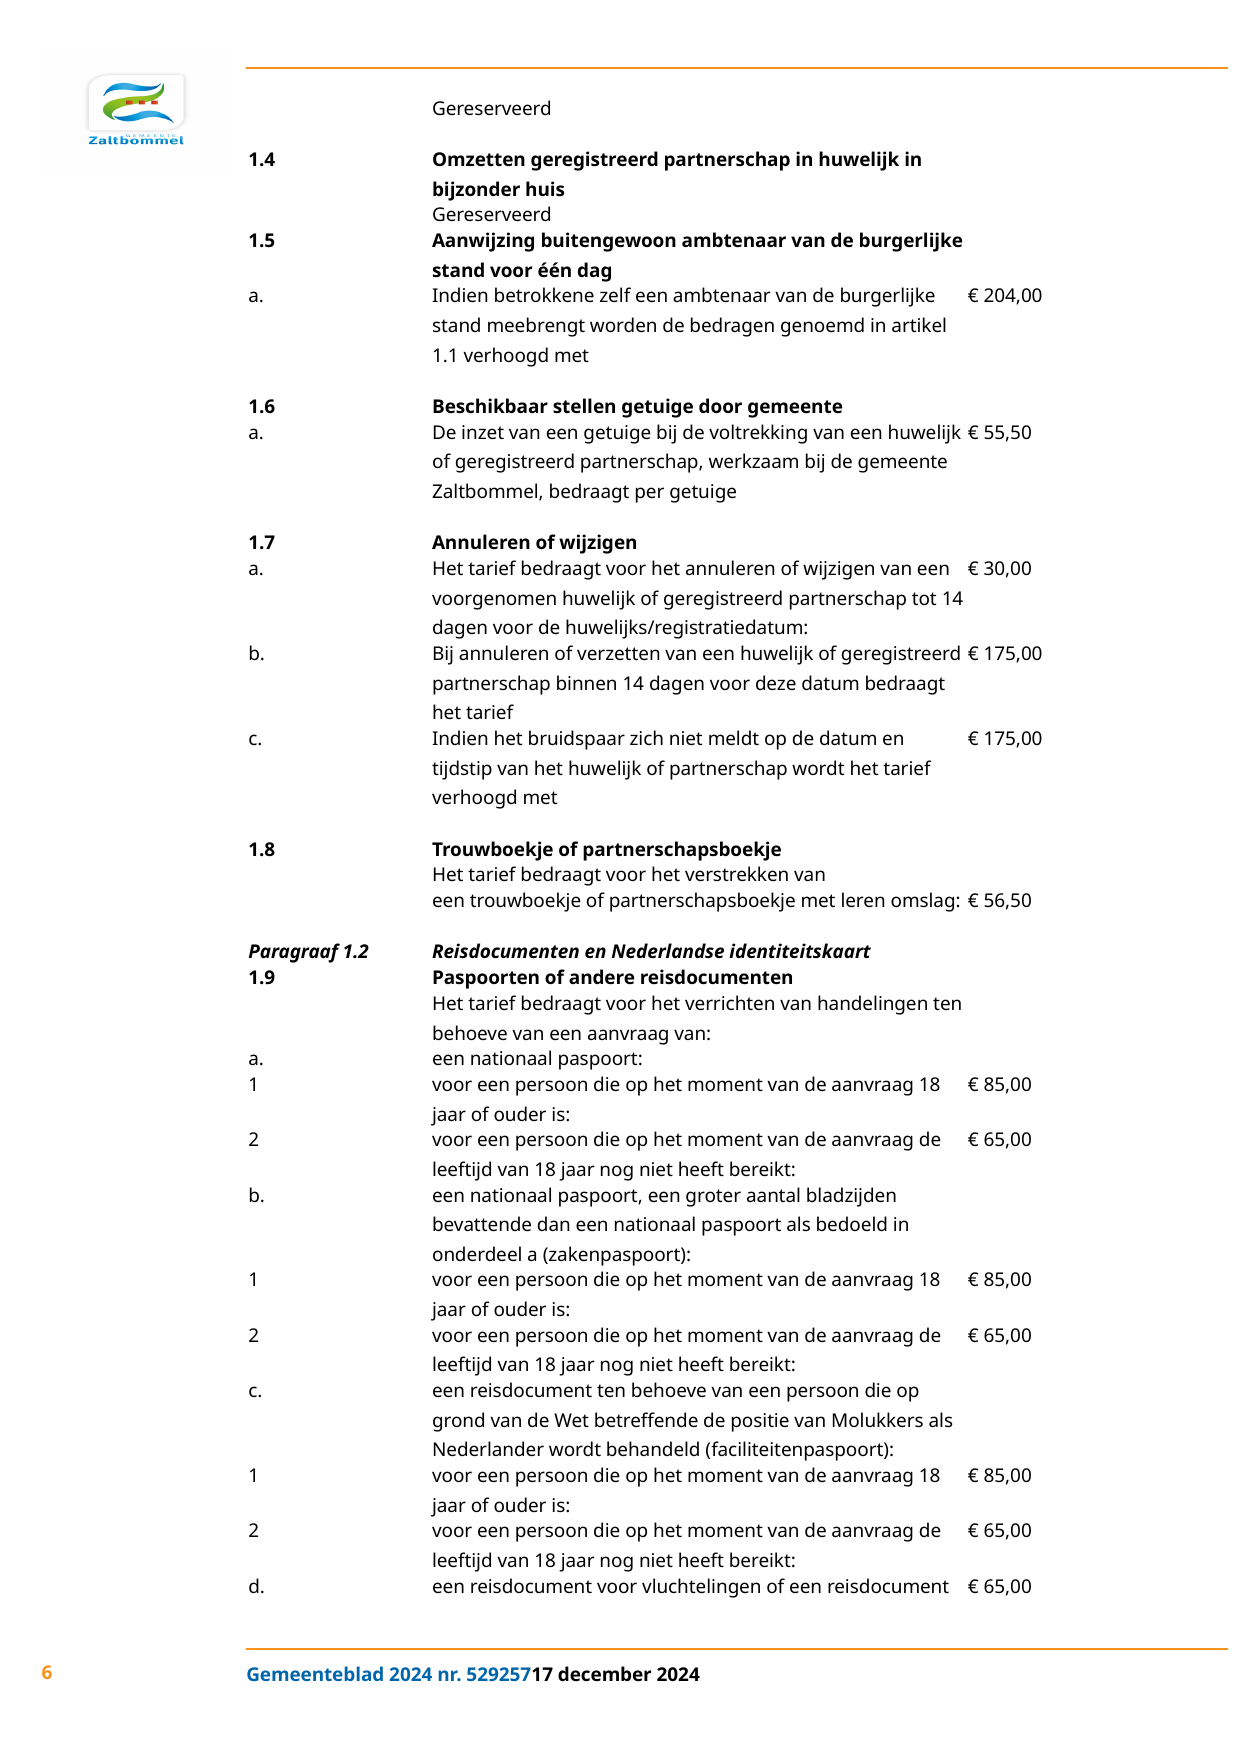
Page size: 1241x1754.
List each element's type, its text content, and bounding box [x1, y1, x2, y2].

table_cell € 85,00 [968, 1267, 1152, 1322]
table_cell [968, 504, 1152, 529]
table_cell [432, 368, 968, 393]
table_cell 1.6 [248, 393, 432, 419]
table_cell € 65,00 [968, 1322, 1152, 1377]
table_cell een nationaal paspoort, een groter aantal bladzijden bevattende dan een nationaal paspoort als bedoeld in onderdeel a (zakenpaspoort): [432, 1182, 968, 1267]
table_cell [432, 504, 968, 529]
table_cell d. [248, 1573, 432, 1598]
table_cell [968, 1182, 1152, 1267]
table_cell [248, 504, 432, 529]
table_cell b. [248, 1182, 432, 1267]
table_cell Gereserveerd [432, 202, 968, 227]
table_cell [968, 913, 1152, 939]
table_cell [248, 121, 432, 146]
table_cell [968, 861, 1152, 887]
table_cell 1.9 [248, 964, 432, 990]
table_cell Het tarief bedraagt voor het annuleren of wijzigen van een voorgenomen huwelijk of geregistreerd partnerschap tot 14 dagen voor de huwelijks/registratiedatum: [432, 555, 968, 640]
table_cell Paragraaf 1.2 [248, 939, 432, 964]
table_cell De inzet van een getuige bij de voltrekking van een huwelijk of geregistreerd partnerschap, werkzaam bij de gemeente Zaltbommel, bedraagt per getuige [432, 419, 968, 504]
table_cell [248, 368, 432, 393]
table_cell € 56,50 [968, 887, 1152, 913]
table_cell Reisdocumenten en Nederlandse identiteitskaart [432, 939, 968, 964]
table_cell c. [248, 1377, 432, 1462]
table_cell [968, 990, 1152, 1045]
table_cell [968, 146, 1152, 202]
table_cell voor een persoon die op het moment van de aanvraag 18 jaar of ouder is: [432, 1462, 968, 1517]
table_cell [248, 810, 432, 836]
table_cell a. [248, 555, 432, 640]
table_cell [968, 810, 1152, 836]
table_cell [968, 368, 1152, 393]
table_cell [968, 1377, 1152, 1462]
table_cell 1 [248, 1267, 432, 1322]
table_cell voor een persoon die op het moment van de aanvraag de leeftijd van 18 jaar nog niet heeft bereikt: [432, 1126, 968, 1182]
table_cell [248, 990, 432, 1045]
table_cell [968, 227, 1152, 283]
table_cell Bij annuleren of verzetten van een huwelijk of geregistreerd partnerschap binnen 14 dagen voor deze datum bedraagt het tarief [432, 640, 968, 725]
table_cell [248, 913, 432, 939]
table_cell voor een persoon die op het moment van de aanvraag de leeftijd van 18 jaar nog niet heeft bereikt: [432, 1518, 968, 1573]
table_cell Indien het bruidspaar zich niet meldt op de datum en tijdstip van het huwelijk of partnerschap wordt het tarief verhoogd met [432, 725, 968, 810]
table_cell 1.5 [248, 227, 432, 283]
table_cell voor een persoon die op het moment van de aanvraag de leeftijd van 18 jaar nog niet heeft bereikt: [432, 1322, 968, 1377]
table_cell [968, 393, 1152, 419]
table_cell voor een persoon die op het moment van de aanvraag 18 jaar of ouder is: [432, 1267, 968, 1322]
table_cell [968, 1045, 1152, 1071]
table_cell 1 [248, 1462, 432, 1517]
table_cell 1.4 [248, 146, 432, 202]
table_cell € 204,00 [968, 283, 1152, 367]
table_cell Omzetten geregistreerd partnerschap in huwelijk in bijzonder huis [432, 146, 968, 202]
table_cell een trouwboekje of partnerschapsboekje met leren omslag: [432, 887, 968, 913]
table_cell [432, 810, 968, 836]
table_cell [248, 861, 432, 887]
table_cell [248, 887, 432, 913]
table_cell [248, 202, 432, 227]
table_cell € 175,00 [968, 640, 1152, 725]
table_cell € 175,00 [968, 725, 1152, 810]
table_cell Trouwboekje of partnerschapsboekje [432, 836, 968, 861]
table_cell een reisdocument ten behoeve van een persoon die op grond van de Wet betreffende de positie van Molukkers als Nederlander wordt behandeld (faciliteitenpaspoort): [432, 1377, 968, 1462]
table_cell een reisdocument voor vluchtelingen of een reisdocument [432, 1573, 968, 1598]
table_cell een nationaal paspoort: [432, 1045, 968, 1071]
table_cell [968, 121, 1152, 146]
table_cell Beschikbaar stellen getuige door gemeente [432, 393, 968, 419]
table_cell [432, 913, 968, 939]
table_cell [968, 836, 1152, 861]
table_cell a. [248, 419, 432, 504]
table_cell Paspoorten of andere reisdocumenten [432, 964, 968, 990]
table_cell a. [248, 283, 432, 367]
table_cell € 85,00 [968, 1071, 1152, 1126]
table_cell € 65,00 [968, 1126, 1152, 1182]
table_cell [968, 530, 1152, 555]
table_cell Gereserveerd [432, 95, 968, 121]
table_cell € 85,00 [968, 1462, 1152, 1517]
table_cell 1.8 [248, 836, 432, 861]
table_cell 2 [248, 1518, 432, 1573]
table_cell € 55,50 [968, 419, 1152, 504]
table_cell 2 [248, 1322, 432, 1377]
table_cell [248, 95, 432, 121]
table_cell € 30,00 [968, 555, 1152, 640]
table_cell b. [248, 640, 432, 725]
table_cell Aanwijzing buitengewoon ambtenaar van de burgerlijke stand voor één dag [432, 227, 968, 283]
table_cell voor een persoon die op het moment van de aanvraag 18 jaar of ouder is: [432, 1071, 968, 1126]
table_cell Indien betrokkene zelf een ambtenaar van de burgerlijke stand meebrengt worden de bedragen genoemd in artikel 1.1 verhoogd met [432, 283, 968, 367]
table_cell a. [248, 1045, 432, 1071]
picture [41, 47, 231, 172]
table_cell Annuleren of wijzigen [432, 530, 968, 555]
table_cell 2 [248, 1126, 432, 1182]
table_cell Het tarief bedraagt voor het verrichten van handelingen ten behoeve van een aanvraag van: [432, 990, 968, 1045]
table_cell [968, 95, 1152, 121]
table_cell € 65,00 [968, 1518, 1152, 1573]
table_cell € 65,00 [968, 1573, 1152, 1598]
table_cell 1.7 [248, 530, 432, 555]
table_cell [968, 202, 1152, 227]
table_cell Het tarief bedraagt voor het verstrekken van [432, 861, 968, 887]
table_cell [968, 939, 1152, 964]
table_cell c. [248, 725, 432, 810]
table_cell 1 [248, 1071, 432, 1126]
table_cell [968, 964, 1152, 990]
table_cell [432, 121, 968, 146]
